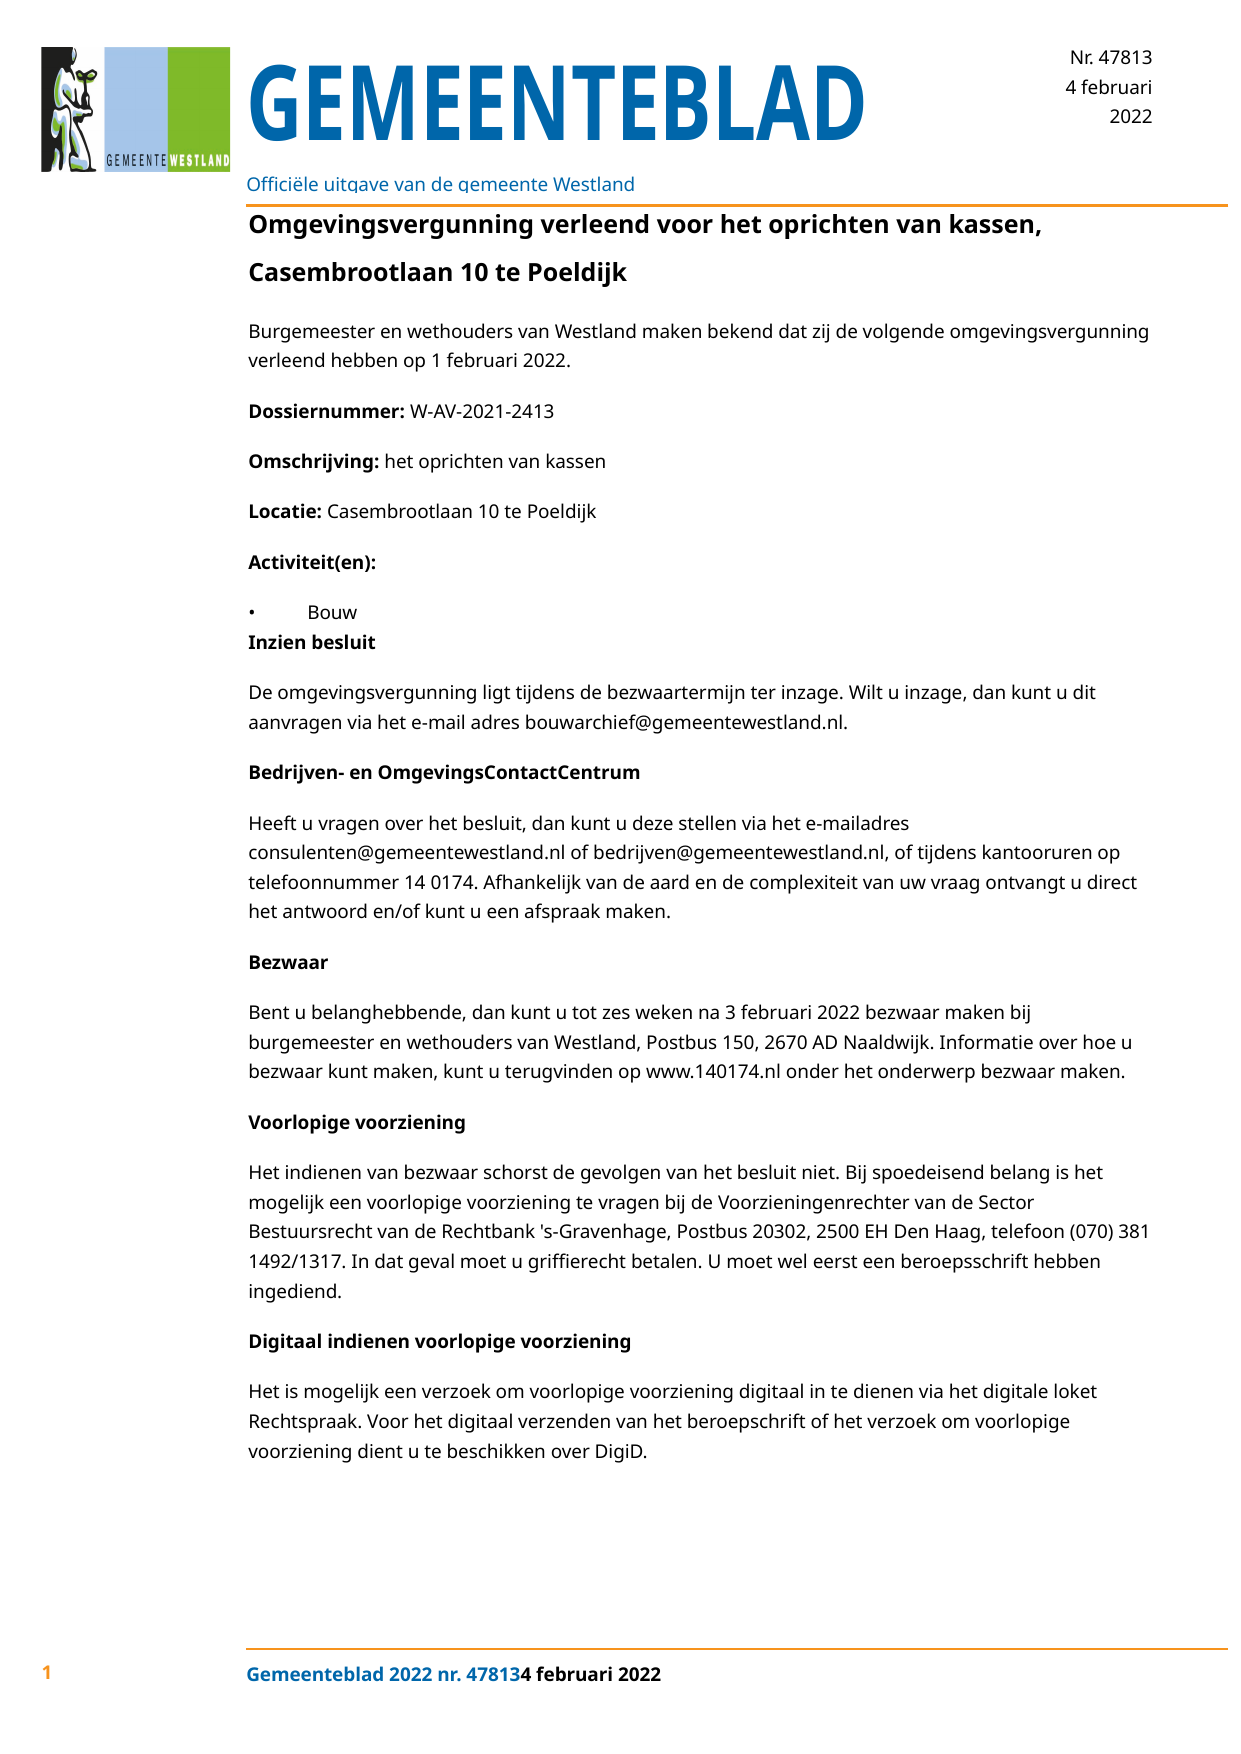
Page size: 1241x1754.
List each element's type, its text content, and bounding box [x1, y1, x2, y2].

list Bouw [248, 599, 1152, 625]
text De omgevingsvergunning ligt tijdens de bezwaartermijn ter inzage. Wilt u inzage, dan kunt u dit aanvragen via het e-mail adres bouwarchief@gemeentewestland.nl. [248, 679, 1152, 735]
text Bedrijven- en OmgevingsContactCentrum [248, 759, 1152, 785]
picture [41, 47, 231, 172]
text Omgevingsvergunning verleend voor het oprichten van kassen, Casembrootlaan 10 te Poeldijk [248, 207, 1152, 288]
text Dossiernummer: W-AV-2021-2413 [248, 398, 1152, 424]
text Het is mogelijk een verzoek om voorlopige voorziening digitaal in te dienen via het digitale loket Rechtspraak. Voor het digitaal verzenden van het beroepschrift of het verzoek om voorlopige voorziening dient u te beschikken over DigiD. [248, 1379, 1152, 1464]
text Voorlopige voorziening [248, 1109, 1152, 1135]
text Omschrijving: het oprichten van kassen [248, 448, 1152, 474]
text Bent u belanghebbende, dan kunt u tot zes weken na 3 februari 2022 bezwaar maken bij burgemeester en wethouders van Westland, Postbus 150, 2670 AD Naaldwijk. Informatie over hoe u bezwaar kunt maken, kunt u terugvinden op www.140174.nl onder het onderwerp bezwaar maken. [248, 999, 1152, 1084]
text Bezwaar [248, 949, 1152, 975]
text Locatie: Casembrootlaan 10 te Poeldijk [248, 499, 1152, 524]
text Burgemeester en wethouders van Westland maken bekend dat zij de volgende omgevingsvergunning verleend hebben op 1 februari 2022. [248, 318, 1152, 373]
text Inzien besluit [248, 629, 1152, 655]
text Digitaal indienen voorlopige voorziening [248, 1328, 1152, 1354]
text Het indienen van bezwaar schorst de gevolgen van het besluit niet. Bij spoedeisend belang is het mogelijk een voorlopige voorziening te vragen bij de Voorzieningenrechter van de Sector Bestuursrecht van de Rechtbank 's-Gravenhage, Postbus 20302, 2500 EH Den Haag, telefoon (070) 381 1492/1317. In dat geval moet u griffierecht betalen. U moet wel eerst een beroepsschrift hebben ingediend. [248, 1159, 1152, 1304]
text Heeft u vragen over het besluit, dan kunt u deze stellen via het e-mailadres consulenten@gemeentewestland.nl of bedrijven@gemeentewestland.nl, of tijdens kantooruren op telefoonnummer 14 0174. Afhankelijk van de aard en de complexiteit van uw vraag ontvangt u direct het antwoord en/of kunt u een afspraak maken. [248, 810, 1152, 924]
text Activiteit(en): [248, 549, 1152, 575]
